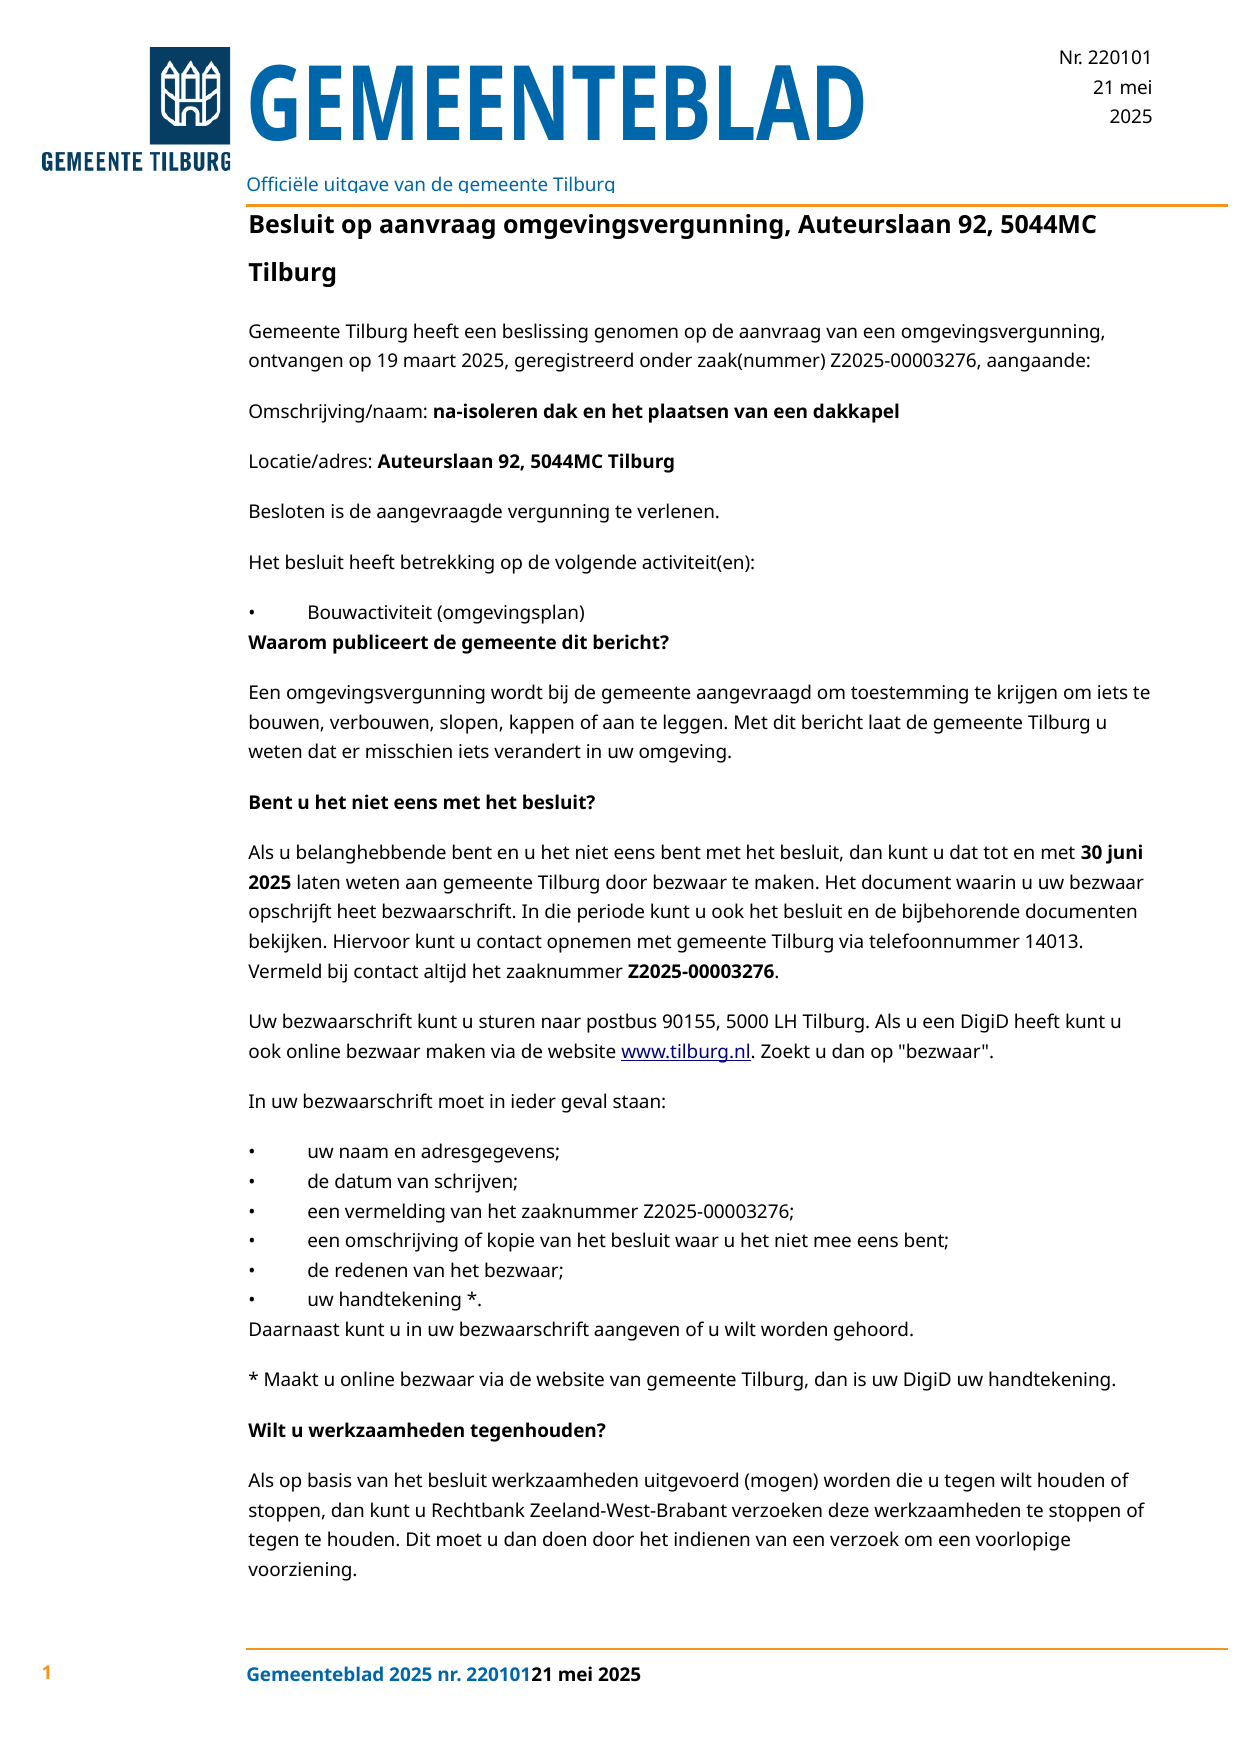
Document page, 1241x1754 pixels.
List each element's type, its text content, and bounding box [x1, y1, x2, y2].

text Omschrijving/naam: na-isoleren dak en het plaatsen van een dakkapel [248, 398, 1152, 424]
list een omschrijving of kopie van het besluit waar u het niet mee eens bent; [248, 1227, 1152, 1253]
text * Maakt u online bezwaar via de website van gemeente Tilburg, dan is uw DigiD uw handtekening. [248, 1367, 1152, 1392]
text Als u belanghebbende bent en u het niet eens bent met het besluit, dan kunt u dat tot en met 30 juni 2025 laten weten aan gemeente Tilburg door bezwaar te maken. Het document waarin u uw bezwaar opschrijft heet bezwaarschrift. In die periode kunt u ook het besluit en de bijbehorende documenten bekijken. Hiervoor kunt u contact opnemen met gemeente Tilburg via telefoonnummer 14013. Vermeld bij contact altijd het zaaknummer Z2025-00003276. [248, 839, 1152, 984]
text Als op basis van het besluit werkzaamheden uitgevoerd (mogen) worden die u tegen wilt houden of stoppen, dan kunt u Rechtbank Zeeland-West-Brabant verzoeken deze werkzaamheden te stoppen of tegen te houden. Dit moet u dan doen door het indienen van een verzoek om een voorlopige voorziening. [248, 1467, 1152, 1582]
list de redenen van het bezwaar; [248, 1257, 1152, 1283]
text Daarnaast kunt u in uw bezwaarschrift aangeven of u wilt worden gehoord. [248, 1316, 1152, 1342]
text Gemeente Tilburg heeft een beslissing genomen op de aanvraag van een omgevingsvergunning, ontvangen op 19 maart 2025, geregistreerd onder zaak(nummer) Z2025-00003276, aangaande: [248, 318, 1152, 373]
list een vermelding van het zaaknummer Z2025-00003276; [248, 1198, 1152, 1224]
text Bent u het niet eens met het besluit? [248, 789, 1152, 815]
text Een omgevingsvergunning wordt bij de gemeente aangevraagd om toestemming te krijgen om iets te bouwen, verbouwen, slopen, kappen of aan te leggen. Met dit bericht laat de gemeente Tilburg u weten dat er misschien iets verandert in uw omgeving. [248, 679, 1152, 764]
list Bouwactiviteit (omgevingsplan) [248, 599, 1152, 625]
text Locatie/adres: Auteurslaan 92, 5044MC Tilburg [248, 448, 1152, 474]
list de datum van schrijven; [248, 1168, 1152, 1194]
text Uw bezwaarschrift kunt u sturen naar postbus 90155, 5000 LH Tilburg. Als u een DigiD heeft kunt u ook online bezwaar maken via de website www.tilburg.nl. Zoekt u dan op "bezwaar". [248, 1008, 1152, 1064]
text Wilt u werkzaamheden tegenhouden? [248, 1417, 1152, 1443]
picture [41, 47, 231, 172]
list uw handtekening *. [248, 1287, 1152, 1312]
text Het besluit heeft betrekking op de volgende activiteit(en): [248, 549, 1152, 575]
text Besluit op aanvraag omgevingsvergunning, Auteurslaan 92, 5044MC Tilburg [248, 207, 1152, 288]
text Waarom publiceert de gemeente dit bericht? [248, 629, 1152, 655]
list uw naam en adresgegevens; [248, 1139, 1152, 1164]
text In uw bezwaarschrift moet in ieder geval staan: [248, 1088, 1152, 1114]
text Besloten is de aangevraagde vergunning te verlenen. [248, 499, 1152, 524]
